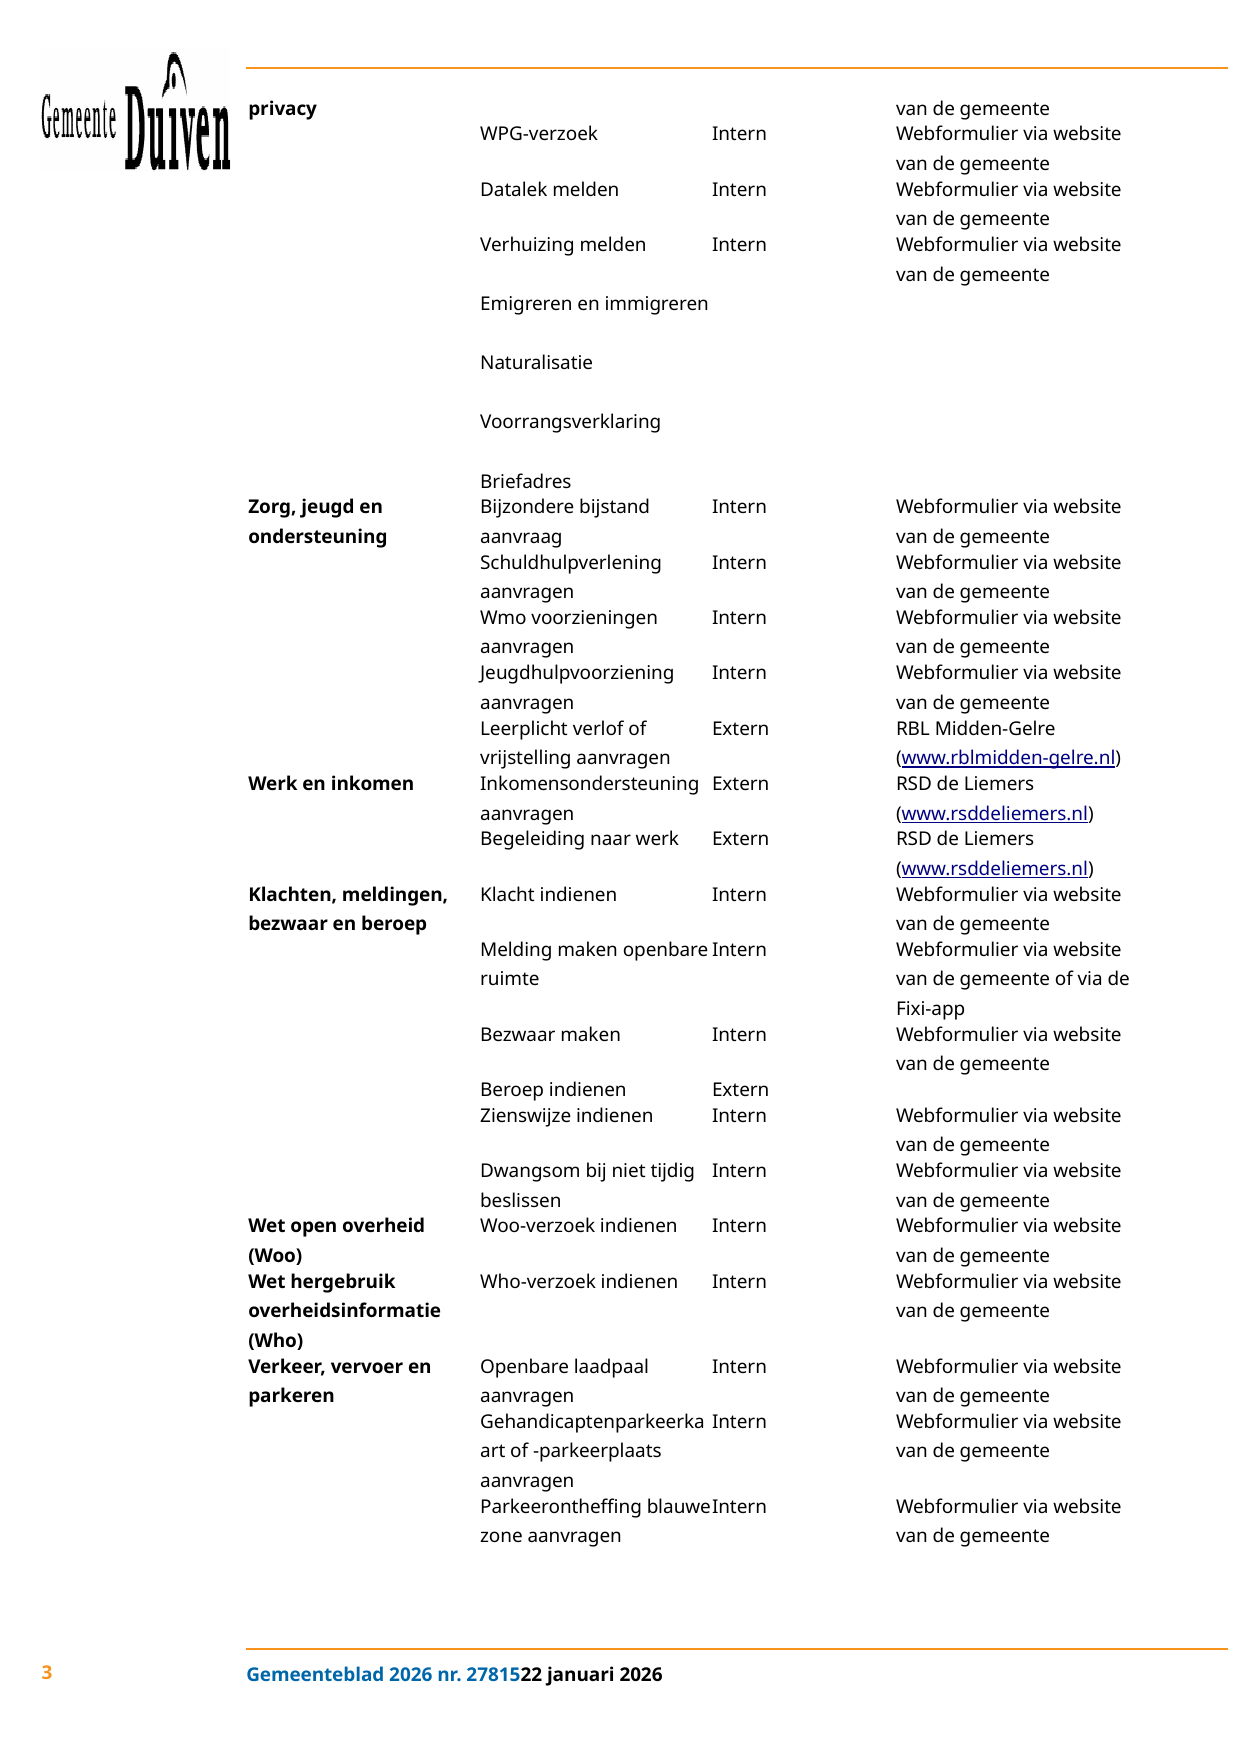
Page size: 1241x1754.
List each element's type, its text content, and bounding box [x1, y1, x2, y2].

table_cell Intern [712, 936, 896, 1021]
table_cell Intern [712, 494, 896, 549]
table_cell Klacht indienen [480, 881, 712, 936]
table_cell Intern [712, 549, 896, 604]
table_cell Openbare laadpaal aanvragen [480, 1353, 712, 1408]
table_cell Intern [712, 660, 896, 715]
table_cell [480, 95, 712, 121]
table_cell Leerplicht verlof of vrijstelling aanvragen [480, 715, 712, 770]
table_cell Bezwaar maken [480, 1021, 712, 1076]
table_cell Melding maken openbare ruimte [480, 936, 712, 1021]
table_cell Webformulier via website van de gemeente [896, 660, 1152, 715]
table_cell Zorg, jeugd en ondersteuning [248, 494, 480, 770]
table_cell Zienswijze indienen [480, 1102, 712, 1157]
table_cell Parkeerontheffing blauwe zone aanvragen [480, 1493, 712, 1548]
table_cell Webformulier via website van de gemeente [896, 231, 1152, 493]
table_cell Gehandicaptenparkeerkaart of -parkeerplaats aanvragen [480, 1408, 712, 1493]
table_cell Webformulier via website van de gemeente [896, 1157, 1152, 1213]
table_cell Bijzondere bijstand aanvraag [480, 494, 712, 549]
table_cell Intern [712, 881, 896, 936]
table_cell Intern [712, 1102, 896, 1157]
table_cell Wmo voorzieningen aanvragen [480, 604, 712, 659]
table_cell privacy [248, 95, 480, 493]
table_cell RBL Midden-Gelre (www.rblmidden-gelre.nl) [896, 715, 1152, 770]
table_cell Intern [712, 1021, 896, 1076]
table_cell Extern [712, 825, 896, 881]
table_cell Beroep indienen [480, 1076, 712, 1102]
table_cell Datalek melden [480, 176, 712, 231]
table_cell [712, 95, 896, 121]
table_cell Woo-verzoek indienen [480, 1213, 712, 1268]
table_cell Webformulier via website van de gemeente of via de Fixi-app [896, 936, 1152, 1021]
table_cell Intern [712, 231, 896, 493]
table_cell Webformulier via website van de gemeente [896, 1408, 1152, 1493]
table_cell Intern [712, 1408, 896, 1493]
table_cell Inkomensondersteuning aanvragen [480, 770, 712, 825]
table_cell Webformulier via website van de gemeente [896, 1268, 1152, 1353]
table_cell Intern [712, 121, 896, 176]
table_cell Who-verzoek indienen [480, 1268, 712, 1353]
table_cell Intern [712, 1493, 896, 1548]
table_cell Intern [712, 1268, 896, 1353]
table_cell Webformulier via website van de gemeente [896, 1213, 1152, 1268]
table_cell Intern [712, 1157, 896, 1213]
table_cell Extern [712, 770, 896, 825]
table_cell Wet hergebruik overheidsinformatie (Who) [248, 1268, 480, 1353]
table_cell van de gemeente [896, 95, 1152, 121]
table_cell Werk en inkomen [248, 770, 480, 881]
table_cell Begeleiding naar werk [480, 825, 712, 881]
table_cell Webformulier via website van de gemeente [896, 176, 1152, 231]
table_cell RSD de Liemers (www.rsddeliemers.nl) [896, 770, 1152, 825]
table_cell Verkeer, vervoer en parkeren [248, 1353, 480, 1548]
table_cell Schuldhulpverlening aanvragen [480, 549, 712, 604]
table_cell Intern [712, 1213, 896, 1268]
table_cell Webformulier via website van de gemeente [896, 549, 1152, 604]
table_cell [896, 1076, 1152, 1102]
table_cell Webformulier via website van de gemeente [896, 121, 1152, 176]
table_cell Webformulier via website van de gemeente [896, 604, 1152, 659]
table_cell Dwangsom bij niet tijdig beslissen [480, 1157, 712, 1213]
table_cell WPG-verzoek [480, 121, 712, 176]
table_cell Intern [712, 604, 896, 659]
table_cell RSD de Liemers (www.rsddeliemers.nl) [896, 825, 1152, 881]
table_cell Extern [712, 1076, 896, 1102]
table_cell Wet open overheid (Woo) [248, 1213, 480, 1268]
table_cell Verhuizing melden Emigreren en immigreren Naturalisatie Voorrangsverklaring Briefadres [480, 231, 712, 493]
picture [41, 47, 231, 172]
table_cell Webformulier via website van de gemeente [896, 1493, 1152, 1548]
table_cell Webformulier via website van de gemeente [896, 1353, 1152, 1408]
table_cell Webformulier via website van de gemeente [896, 1021, 1152, 1076]
table_cell Intern [712, 176, 896, 231]
table_cell Webformulier via website van de gemeente [896, 881, 1152, 936]
table_cell Klachten, meldingen, bezwaar en beroep [248, 881, 480, 1213]
table_cell Jeugdhulpvoorziening aanvragen [480, 660, 712, 715]
table_cell Intern [712, 1353, 896, 1408]
table_cell Extern [712, 715, 896, 770]
table_cell Webformulier via website van de gemeente [896, 494, 1152, 549]
table_cell Webformulier via website van de gemeente [896, 1102, 1152, 1157]
